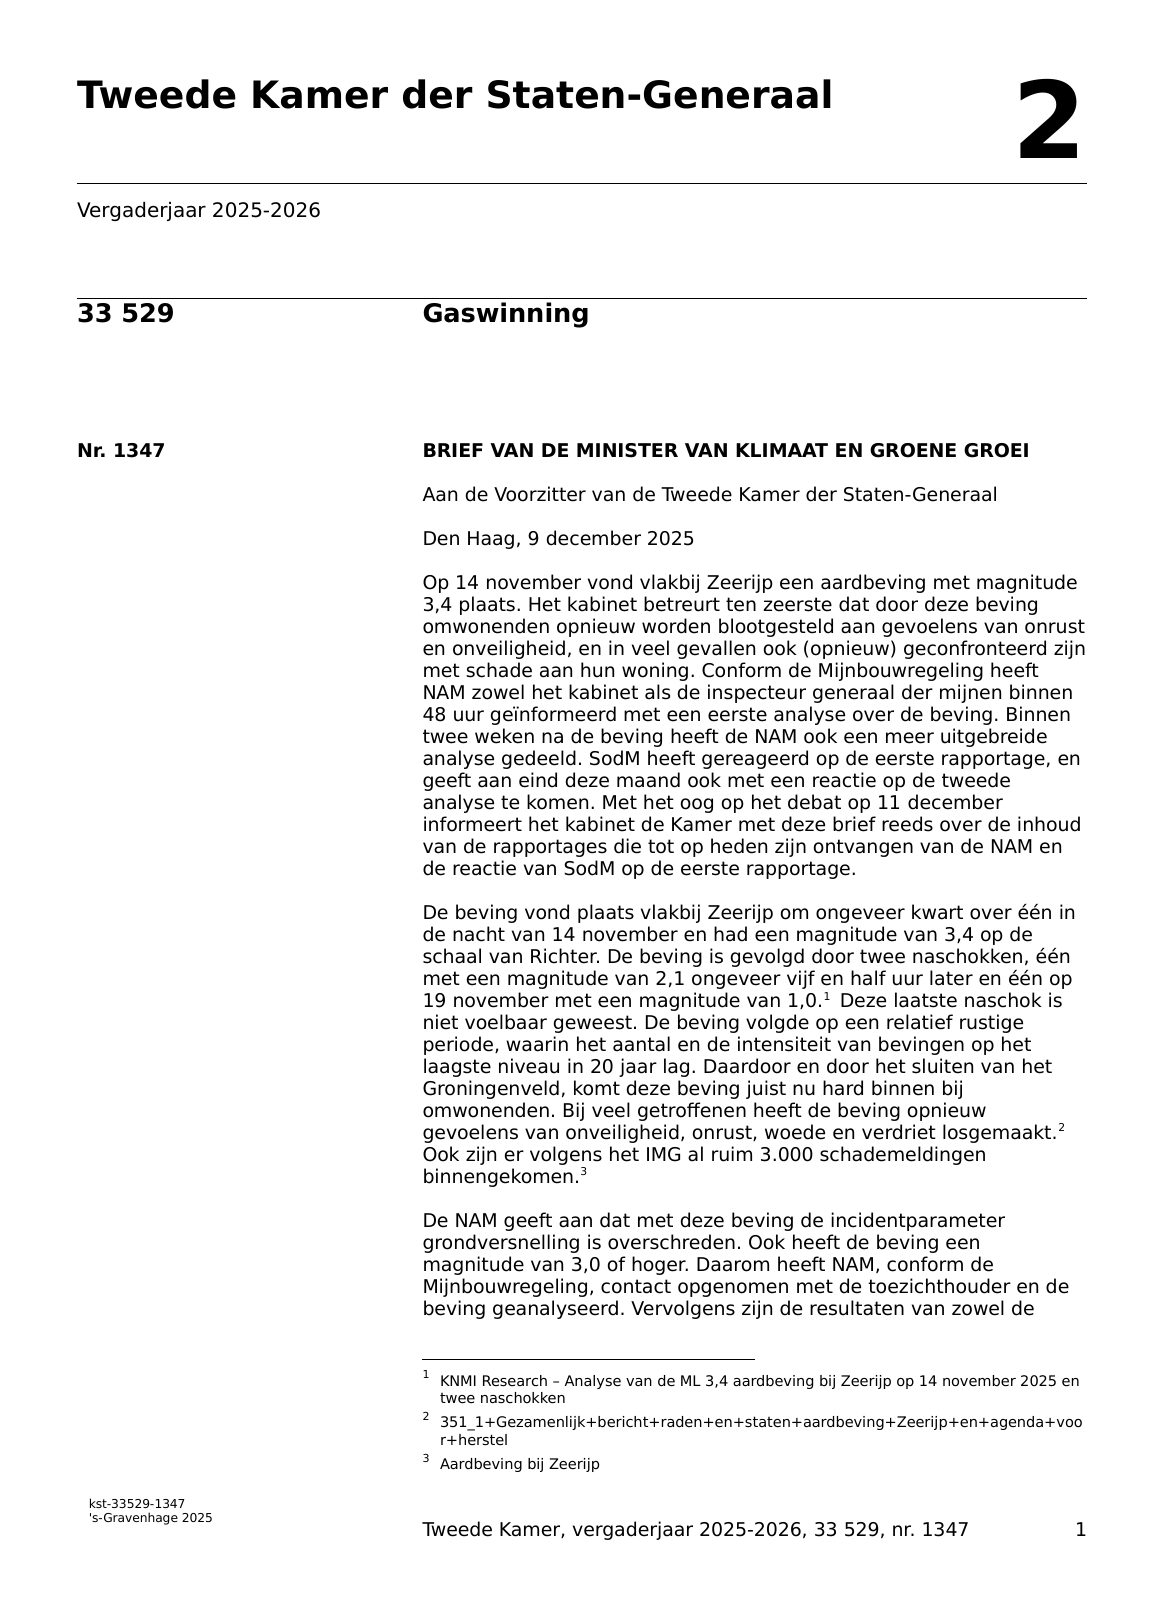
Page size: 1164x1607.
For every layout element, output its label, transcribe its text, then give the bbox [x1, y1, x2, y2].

text De NAM geeft aan dat met deze beving de incidentparameter grondversnelling is overschreden. Ook heeft de beving een magnitude van 3,0 of hoger. Daarom heeft NAM, conform de Mijnbouwregeling, contact opgenomen met de toezichthouder en de beving geanalyseerd. Vervolgens zijn de resultaten van zowel de [422, 1210, 1087, 1320]
text KNMI Research – Analyse van de ML 3,4 aardbeving bij Zeerijp op 14 november 2025 en twee naschokken [422, 1368, 1087, 1407]
table_header Tweede Kamer der Staten-Generaal [77, 59, 886, 183]
subtitle Nr. 1347 BRIEF VAN DE MINISTER VAN KLIMAAT EN GROENE GROEI [77, 440, 1087, 462]
text 's-Gravenhage 2025 [88, 1511, 323, 1525]
subtitle 33 529 Gaswinning [77, 299, 1087, 329]
text Den Haag, 9 december 2025 [422, 528, 1087, 550]
text 351_1+Gezamenlijk+bericht+raden+en+staten+aardbeving+Zeerijp+en+agenda+voor+herstel [422, 1410, 1087, 1449]
table_cell Vergaderjaar 2025-2026 [77, 184, 1087, 298]
text Aardbeving bij Zeerijp [422, 1452, 1087, 1474]
table_header 2 [886, 59, 1087, 183]
text kst-33529-1347 [88, 1497, 323, 1511]
text De beving vond plaats vlakbij Zeerijp om ongeveer kwart over één in de nacht van 14 november en had een magnitude van 3,4 op de schaal van Richter. De beving is gevolgd door twee naschokken, één met een magnitude van 2,1 ongeveer vijf en half uur later en één op 19 november met een magnitude van 1,0. Deze laatste naschok is niet voelbaar geweest. De beving volgde op een relatief rustige periode, waarin het aantal en de intensiteit van bevingen op het laagste niveau in 20 jaar lag. Daardoor en door het sluiten van het Groningenveld, komt deze beving juist nu hard binnen bij omwonenden. Bij veel getroffenen heeft de beving opnieuw gevoelens van onveiligheid, onrust, woede en verdriet losgemaakt. Ook zijn er volgens het IMG al ruim 3.000 schademeldingen binnengekomen. [422, 902, 1087, 1188]
text Aan de Voorzitter van de Tweede Kamer der Staten-Generaal [422, 484, 1087, 506]
text Op 14 november vond vlakbij Zeerijp een aardbeving met magnitude 3,4 plaats. Het kabinet betreurt ten zeerste dat door deze beving omwonenden opnieuw worden blootgesteld aan gevoelens van onrust en onveiligheid, en in veel gevallen ook (opnieuw) geconfronteerd zijn met schade aan hun woning. Conform de Mijnbouwregeling heeft NAM zowel het kabinet als de inspecteur generaal der mijnen binnen 48 uur geïnformeerd met een eerste analyse over de beving. Binnen twee weken na de beving heeft de NAM ook een meer uitgebreide analyse gedeeld. SodM heeft gereageerd op de eerste rapportage, en geeft aan eind deze maand ook met een reactie op de tweede analyse te komen. Met het oog op het debat op 11 december informeert het kabinet de Kamer met deze brief reeds over de inhoud van de rapportages die tot op heden zijn ontvangen van de NAM en de reactie van SodM op de eerste rapportage. [422, 572, 1087, 880]
